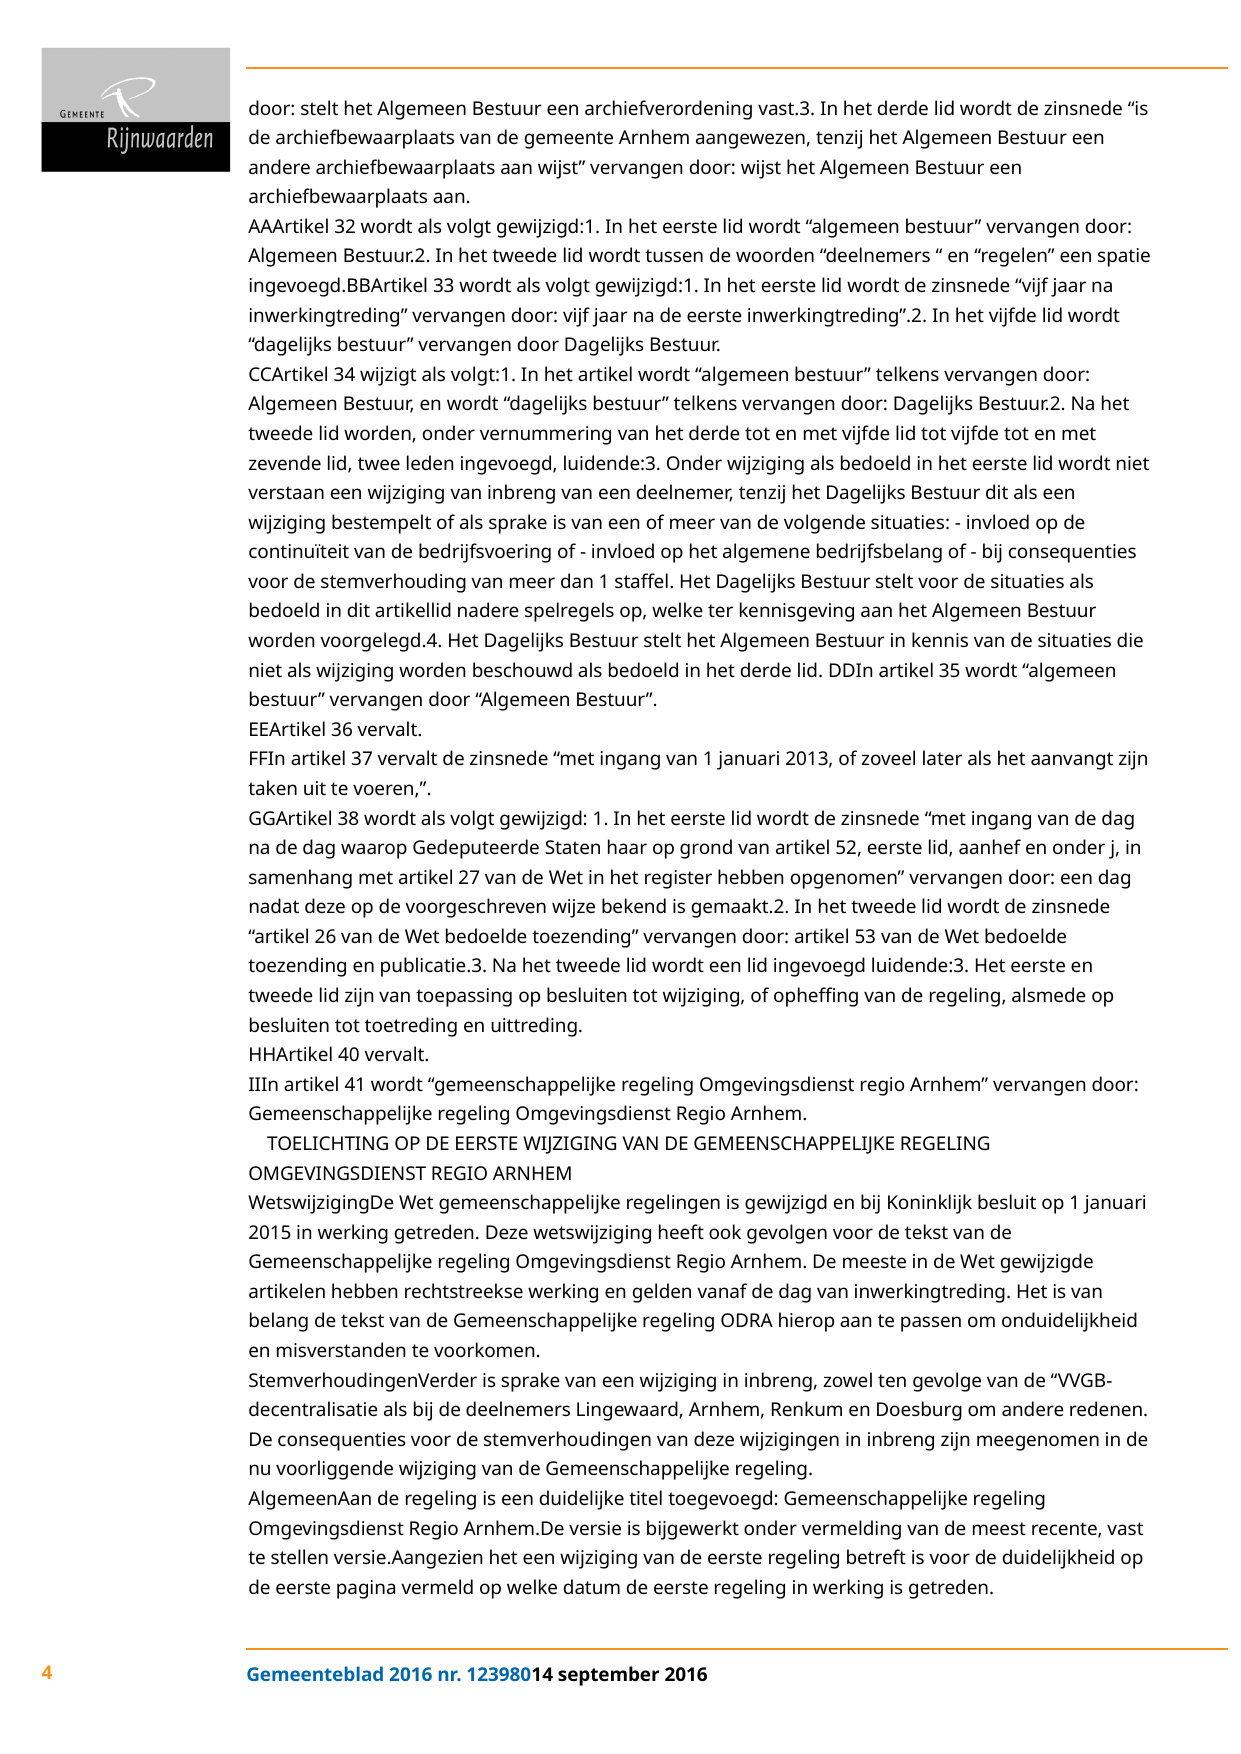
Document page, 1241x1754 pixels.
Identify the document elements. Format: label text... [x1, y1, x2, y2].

text AAArtikel 32 wordt als volgt gewijzigd:1. In het eerste lid wordt “algemeen bestuur” vervangen door: Algemeen Bestuur.2. In het tweede lid wordt tussen de woorden “deelnemers “ en “regelen” een spatie ingevoegd.BBArtikel 33 wordt als volgt gewijzigd:1. In het eerste lid wordt de zinsnede “vijf jaar na inwerkingtreding” vervangen door: vijf jaar na de eerste inwerkingtreding”.2. In het vijfde lid wordt “dagelijks bestuur” vervangen door Dagelijks Bestuur. [248, 213, 1152, 357]
text EEArtikel 36 vervalt. [248, 716, 1152, 742]
text StemverhoudingenVerder is sprake van een wijziging in inbreng, zowel ten gevolge van de “VVGB-decentralisatie als bij de deelnemers Lingewaard, Arnhem, Renkum en Doesburg om andere redenen. De consequenties voor de stemverhoudingen van deze wijzigingen in inbreng zijn meegenomen in de nu voorliggende wijziging van de Gemeenschappelijke regeling. [248, 1367, 1152, 1481]
text GGArtikel 38 wordt als volgt gewijzigd: 1. In het eerste lid wordt de zinsnede “met ingang van de dag na de dag waarop Gedeputeerde Staten haar op grond van artikel 52, eerste lid, aanhef en onder j, in samenhang met artikel 27 van de Wet in het register hebben opgenomen” vervangen door: een dag nadat deze op de voorgeschreven wijze bekend is gemaakt.2. In het tweede lid wordt de zinsnede “artikel 26 van de Wet bedoelde toezending” vervangen door: artikel 53 van de Wet bedoelde toezending en publicatie.3. Na het tweede lid wordt een lid ingevoegd luidende:3. Het eerste en tweede lid zijn van toepassing op besluiten tot wijziging, of opheffing van de regeling, alsmede op besluiten tot toetreding en uittreding. [248, 805, 1152, 1038]
text CCArtikel 34 wijzigt als volgt:1. In het artikel wordt “algemeen bestuur” telkens vervangen door: Algemeen Bestuur, en wordt “dagelijks bestuur” telkens vervangen door: Dagelijks Bestuur.2. Na het tweede lid worden, onder vernummering van het derde tot en met vijfde lid tot vijfde tot en met zevende lid, twee leden ingevoegd, luidende:3. Onder wijziging als bedoeld in het eerste lid wordt niet verstaan een wijziging van inbreng van een deelnemer, tenzij het Dagelijks Bestuur dit als een wijziging bestempelt of als sprake is van een of meer van de volgende situaties: - invloed op de continuïteit van de bedrijfsvoering of - invloed op het algemene bedrijfsbelang of - bij consequenties voor de stemverhouding van meer dan 1 staffel. Het Dagelijks Bestuur stelt voor de situaties als bedoeld in dit artikellid nadere spelregels op, welke ter kennisgeving aan het Algemeen Bestuur worden voorgelegd.4. Het Dagelijks Bestuur stelt het Algemeen Bestuur in kennis van de situaties die niet als wijziging worden beschouwd als bedoeld in het derde lid. DDIn artikel 35 wordt “algemeen bestuur” vervangen door “Algemeen Bestuur”. [248, 361, 1152, 712]
text AlgemeenAan de regeling is een duidelijke titel toegevoegd: Gemeenschappelijke regeling Omgevingsdienst Regio Arnhem.De versie is bijgewerkt onder vermelding van de meest recente, vast te stellen versie.Aangezien het een wijziging van de eerste regeling betreft is voor de duidelijkheid op de eerste pagina vermeld op welke datum de eerste regeling in werking is getreden. [248, 1485, 1152, 1600]
text IIIn artikel 41 wordt “gemeenschappelijke regeling Omgevingsdienst regio Arnhem” vervangen door: Gemeenschappelijke regeling Omgevingsdienst Regio Arnhem. [248, 1071, 1152, 1126]
text TOELICHTING OP DE EERSTE WIJZIGING VAN DE GEMEENSCHAPPELIJKE REGELING OMGEVINGSDIENST REGIO ARNHEM [248, 1130, 1152, 1186]
text door: stelt het Algemeen Bestuur een archiefverordening vast.3. In het derde lid wordt de zinsnede “is de archiefbewaarplaats van de gemeente Arnhem aangewezen, tenzij het Algemeen Bestuur een andere archiefbewaarplaats aan wijst” vervangen door: wijst het Algemeen Bestuur een archiefbewaarplaats aan. [248, 95, 1152, 209]
text HHArtikel 40 vervalt. [248, 1041, 1152, 1067]
picture [41, 47, 231, 172]
text WetswijzigingDe Wet gemeenschappelijke regelingen is gewijzigd en bij Koninklijk besluit op 1 januari 2015 in werking getreden. Deze wetswijziging heeft ook gevolgen voor de tekst van de Gemeenschappelijke regeling Omgevingsdienst Regio Arnhem. De meeste in de Wet gewijzigde artikelen hebben rechtstreekse werking en gelden vanaf de dag van inwerkingtreding. Het is van belang de tekst van de Gemeenschappelijke regeling ODRA hierop aan te passen om onduidelijkheid en misverstanden te voorkomen. [248, 1189, 1152, 1363]
text FFIn artikel 37 vervalt de zinsnede “met ingang van 1 januari 2013, of zoveel later als het aanvangt zijn taken uit te voeren,”. [248, 746, 1152, 801]
